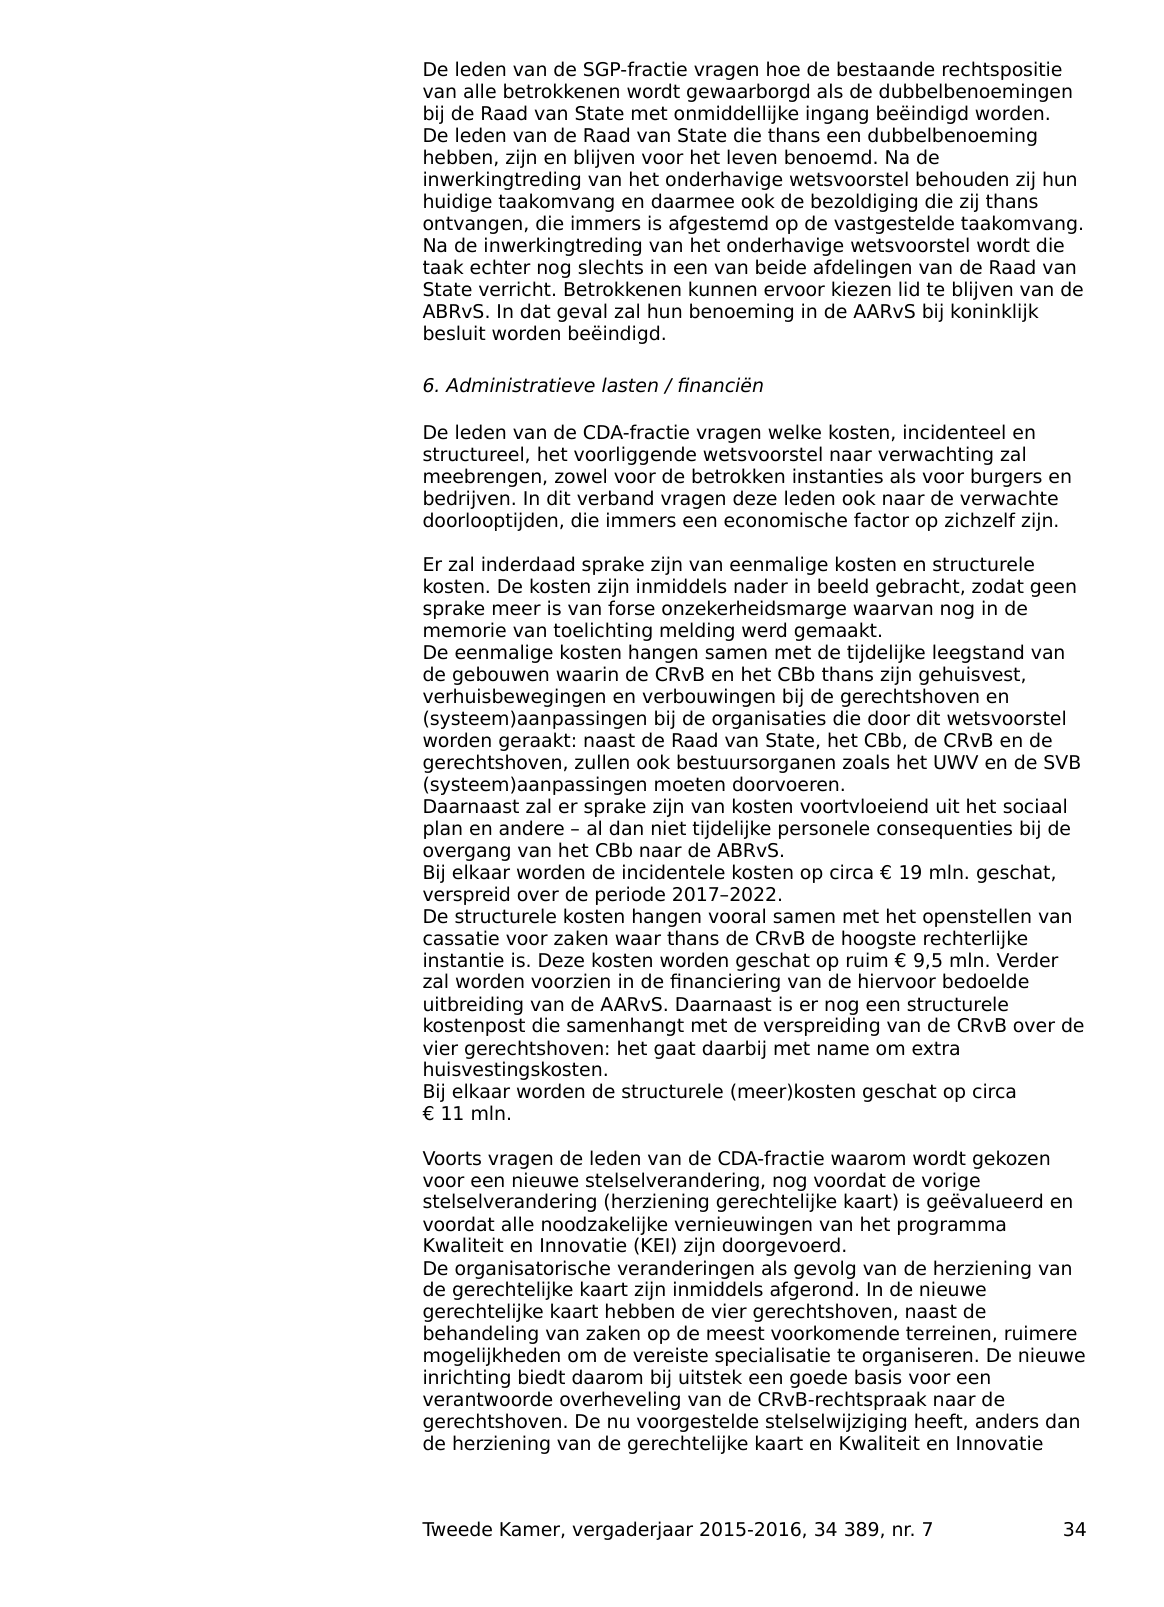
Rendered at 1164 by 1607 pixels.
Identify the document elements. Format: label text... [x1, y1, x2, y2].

text De leden van de SGP-fractie vragen hoe de bestaande rechtspositie van alle betrokkenen wordt gewaarborgd als de dubbelbenoemingen bij de Raad van State met onmiddellijke ingang beëindigd worden. [422, 59, 1087, 125]
text De leden van de Raad van State die thans een dubbelbenoeming hebben, zijn en blijven voor het leven benoemd. Na de inwerkingtreding van het onderhavige wetsvoorstel behouden zij hun huidige taakomvang en daarmee ook de bezoldiging die zij thans ontvangen, die immers is afgestemd op de vastgestelde taakomvang. Na de inwerkingtreding van het onderhavige wetsvoorstel wordt die taak echter nog slechts in een van beide afdelingen van de Raad van State verricht. Betrokkenen kunnen ervoor kiezen lid te blijven van de ABRvS. In dat geval zal hun benoeming in de AARvS bij koninklijk besluit worden beëindigd. [422, 125, 1087, 345]
text Bij elkaar worden de structurele (meer)kosten geschat op circa € 11 mln. [422, 1081, 1087, 1125]
text De eenmalige kosten hangen samen met de tijdelijke leegstand van de gebouwen waarin de CRvB en het CBb thans zijn gehuisvest, verhuisbewegingen en verbouwingen bij de gerechtshoven en (systeem)aanpassingen bij de organisaties die door dit wetsvoorstel worden geraakt: naast de Raad van State, het CBb, de CRvB en de gerechtshoven, zullen ook bestuursorganen zoals het UWV en de SVB (systeem)aanpassingen moeten doorvoeren. [422, 642, 1087, 796]
subtitle 6. Administratieve lasten / financiën [422, 375, 1087, 397]
text Daarnaast zal er sprake zijn van kosten voortvloeiend uit het sociaal plan en andere – al dan niet tijdelijke personele consequenties bij de overgang van het CBb naar de ABRvS. [422, 796, 1087, 862]
text Voorts vragen de leden van de CDA-fractie waarom wordt gekozen voor een nieuwe stelselverandering, nog voordat de vorige stelselverandering (herziening gerechtelijke kaart) is geëvalueerd en voordat alle noodzakelijke vernieuwingen van het programma Kwaliteit en Innovatie (KEI) zijn doorgevoerd. [422, 1147, 1087, 1257]
text De organisatorische veranderingen als gevolg van de herziening van de gerechtelijke kaart zijn inmiddels afgerond. In de nieuwe gerechtelijke kaart hebben de vier gerechtshoven, naast de behandeling van zaken op de meest voorkomende terreinen, ruimere mogelijkheden om de vereiste specialisatie te organiseren. De nieuwe inrichting biedt daarom bij uitstek een goede basis voor een verantwoorde overheveling van de CRvB-rechtspraak naar de gerechtshoven. De nu voorgestelde stelselwijziging heeft, anders dan de herziening van de gerechtelijke kaart en Kwaliteit en Innovatie [422, 1257, 1087, 1455]
text De leden van de CDA-fractie vragen welke kosten, incidenteel en structureel, het voorliggende wetsvoorstel naar verwachting zal meebrengen, zowel voor de betrokken instanties als voor burgers en bedrijven. In dit verband vragen deze leden ook naar de verwachte doorlooptijden, die immers een economische factor op zichzelf zijn. [422, 422, 1087, 532]
text Bij elkaar worden de incidentele kosten op circa € 19 mln. geschat, verspreid over de periode 2017–2022. [422, 862, 1087, 906]
text De structurele kosten hangen vooral samen met het openstellen van cassatie voor zaken waar thans de CRvB de hoogste rechterlijke instantie is. Deze kosten worden geschat op ruim € 9,5 mln. Verder zal worden voorzien in de financiering van de hiervoor bedoelde uitbreiding van de AARvS. Daarnaast is er nog een structurele kostenpost die samenhangt met de verspreiding van de CRvB over de vier gerechtshoven: het gaat daarbij met name om extra huisvestingskosten. [422, 906, 1087, 1081]
text Er zal inderdaad sprake zijn van eenmalige kosten en structurele kosten. De kosten zijn inmiddels nader in beeld gebracht, zodat geen sprake meer is van forse onzekerheidsmarge waarvan nog in de memorie van toelichting melding werd gemaakt. [422, 554, 1087, 642]
